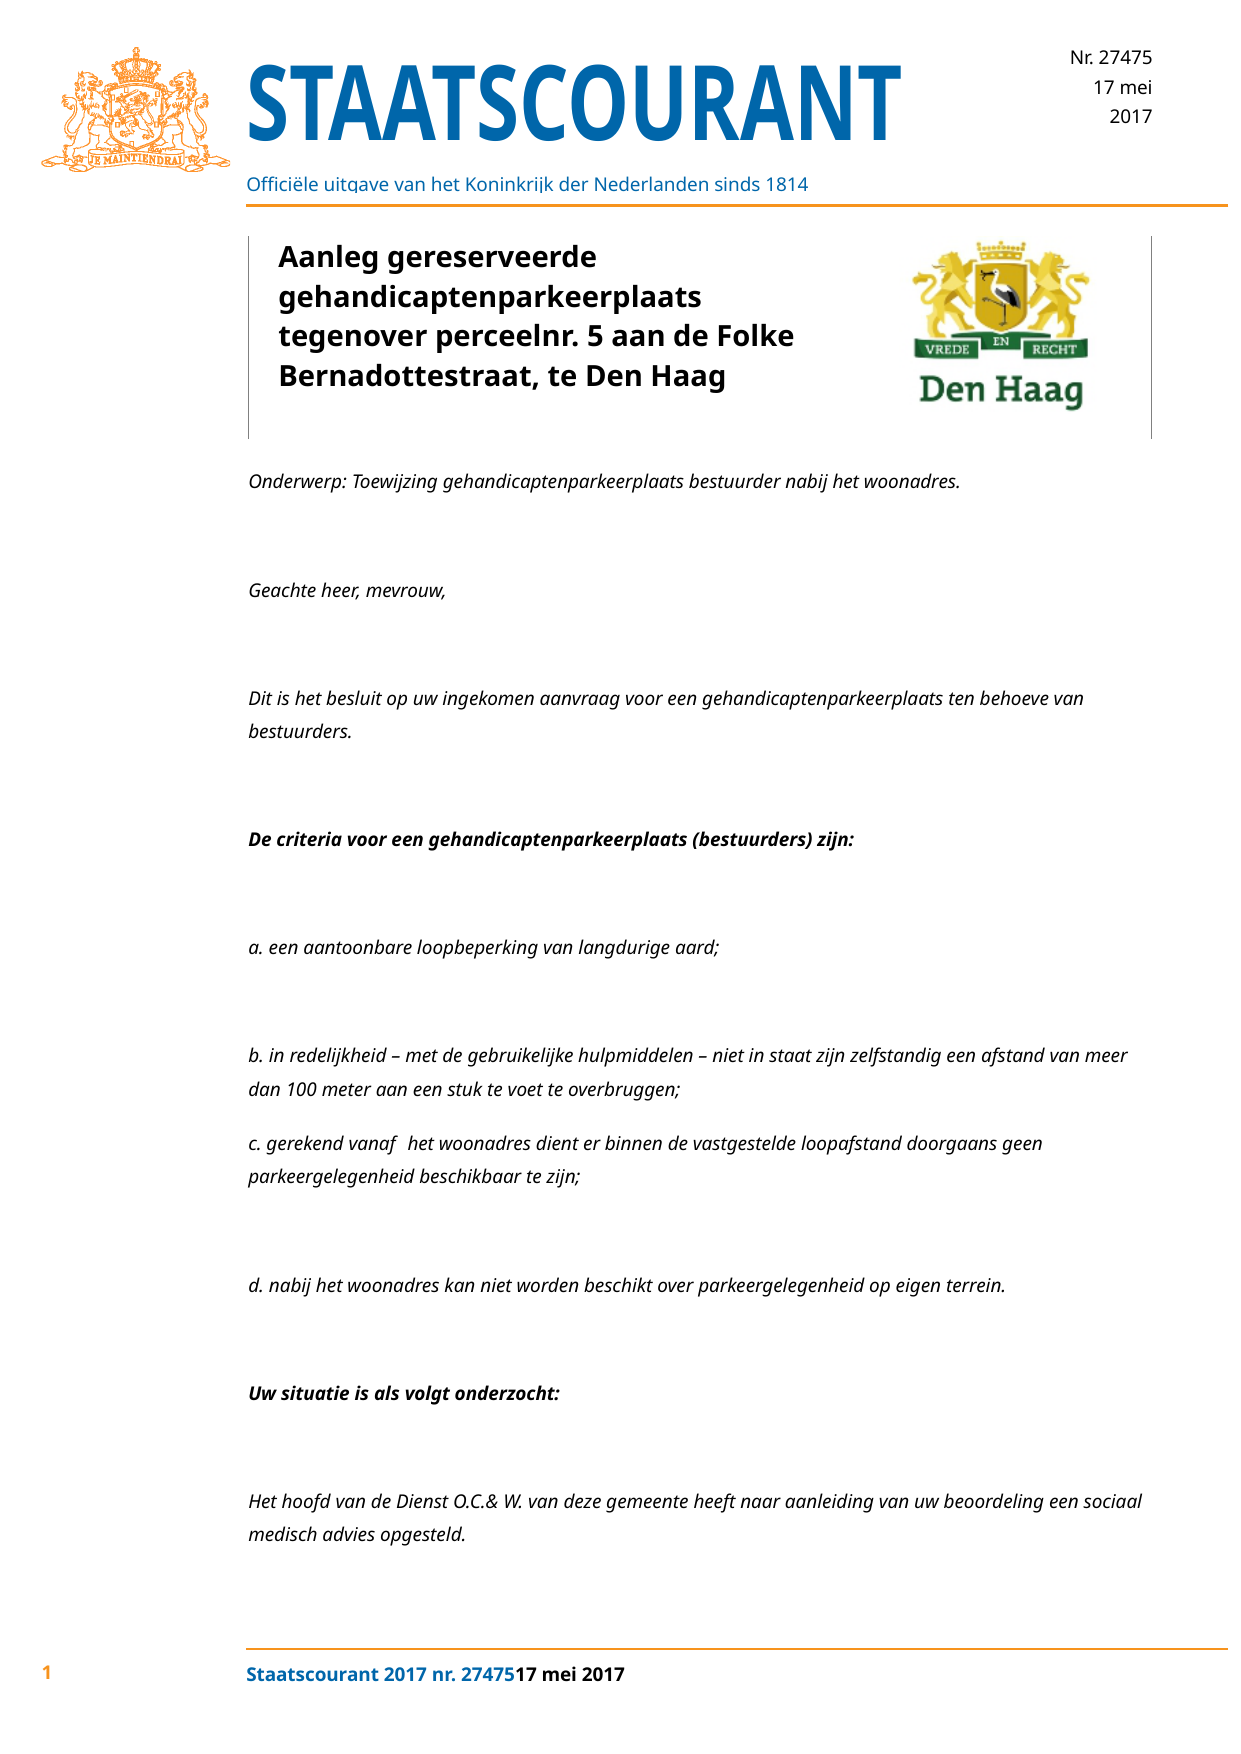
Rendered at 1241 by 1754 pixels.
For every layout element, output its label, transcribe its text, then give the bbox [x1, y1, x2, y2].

text b. in redelijkheid – met de gebruikelijke hulpmiddelen – niet in staat zijn zelfstandig een afstand van meer dan 100 meter aan een stuk te voet te overbruggen; [248, 1043, 1152, 1102]
picture [41, 47, 231, 172]
text Dit is het besluit op uw ingekomen aanvraag voor een gehandicaptenparkeerplaats ten behoeve van bestuurders. [248, 685, 1152, 744]
table_header Aanleg gereserveerde gehandicaptenparkeerplaats tegenover perceelnr. 5 aan de Folke Bernadottestraat, te Den Haag [249, 236, 850, 439]
text a. een aantoonbare loopbeperking van langdurige aard; [248, 934, 1152, 960]
picture [899, 236, 1103, 414]
text Uw situatie is als volgt onderzocht: [248, 1380, 1152, 1406]
table_header [850, 236, 899, 413]
text Onderwerp: Toewijzing gehandicaptenparkeerplaats bestuurder nabij het woonadres. [248, 469, 1152, 494]
table_header [1103, 236, 1151, 413]
table_header [850, 414, 1151, 439]
text De criteria voor een gehandicaptenparkeerplaats (bestuurders) zijn: [248, 826, 1152, 852]
text Het hoofd van de Dienst O.C.& W. van deze gemeente heeft naar aanleiding van uw beoordeling een sociaal medisch advies opgesteld. [248, 1488, 1152, 1547]
text c. gerekend vanaf het woonadres dient er binnen de vastgestelde loopafstand doorgaans geen parkeergelegenheid beschikbaar te zijn; [248, 1130, 1152, 1189]
text Geachte heer, mevrouw, [248, 577, 1152, 602]
text d. nabij het woonadres kan niet worden beschikt over parkeergelegenheid op eigen terrein. [248, 1272, 1152, 1297]
